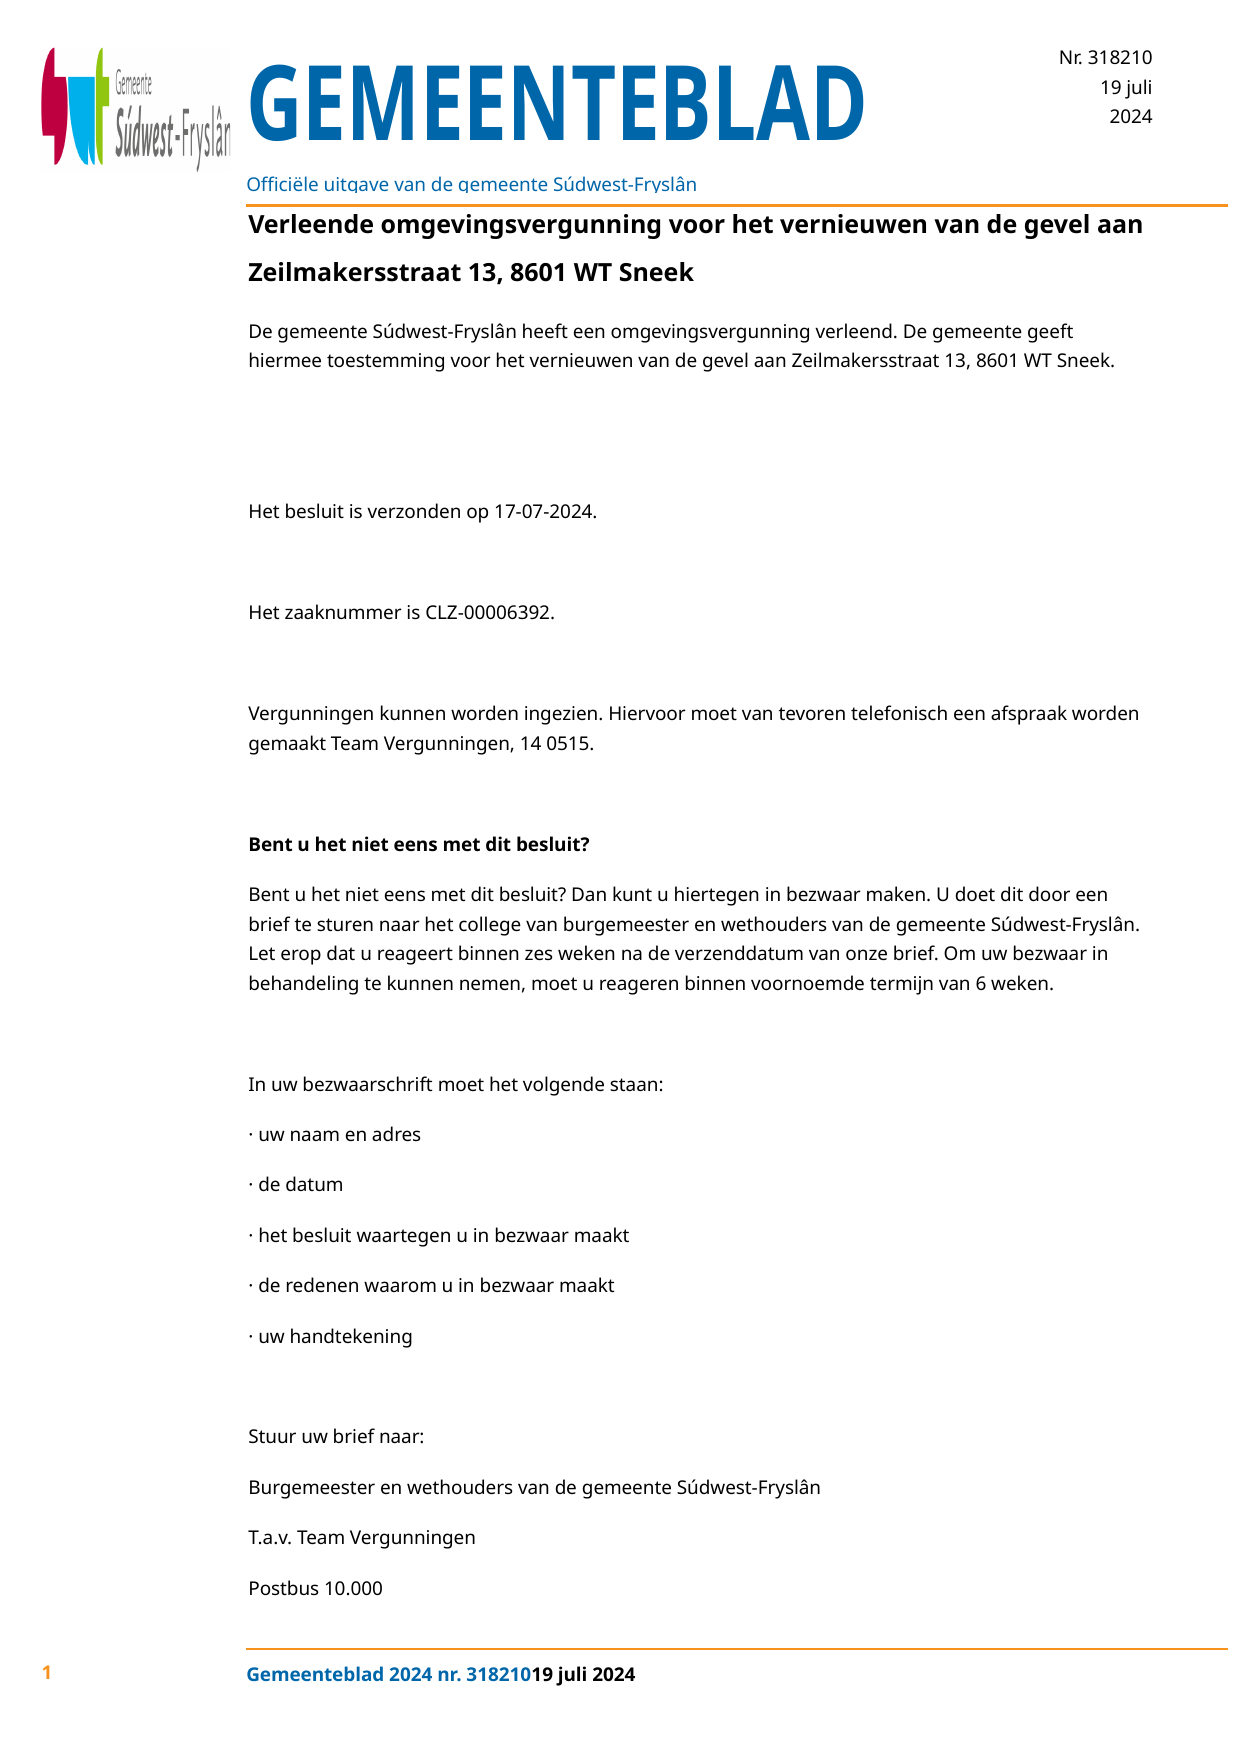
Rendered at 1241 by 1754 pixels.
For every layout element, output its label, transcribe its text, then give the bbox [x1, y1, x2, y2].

text In uw bezwaarschrift moet het volgende staan: [248, 1071, 1152, 1097]
text · de datum [248, 1172, 1152, 1197]
text Het zaaknummer is CLZ-00006392. [248, 599, 1152, 625]
text Stuur uw brief naar: [248, 1424, 1152, 1449]
text · de redenen waarom u in bezwaar maakt [248, 1272, 1152, 1298]
text Bent u het niet eens met dit besluit? Dan kunt u hiertegen in bezwaar maken. U doet dit door een brief te sturen naar het college van burgemeester en wethouders van de gemeente Súdwest-Fryslân. Let erop dat u reageert binnen zes weken na de verzenddatum van onze brief. Om uw bezwaar in behandeling te kunnen nemen, moet u reageren binnen voornoemde termijn van 6 weken. [248, 881, 1152, 996]
text Burgemeester en wethouders van de gemeente Súdwest-Fryslân [248, 1474, 1152, 1500]
text Het besluit is verzonden op 17-07-2024. [248, 499, 1152, 524]
text · uw handtekening [248, 1323, 1152, 1349]
text Verleende omgevingsvergunning voor het vernieuwen van de gevel aan Zeilmakersstraat 13, 8601 WT Sneek [248, 207, 1152, 288]
text Postbus 10.000 [248, 1575, 1152, 1601]
picture [41, 47, 231, 172]
text · het besluit waartegen u in bezwaar maakt [248, 1222, 1152, 1248]
text · uw naam en adres [248, 1121, 1152, 1147]
text Bent u het niet eens met dit besluit? [248, 831, 1152, 857]
text De gemeente Súdwest-Fryslân heeft een omgevingsvergunning verleend. De gemeente geeft hiermee toestemming voor het vernieuwen van de gevel aan Zeilmakersstraat 13, 8601 WT Sneek. [248, 318, 1152, 373]
text Vergunningen kunnen worden ingezien. Hiervoor moet van tevoren telefonisch een afspraak worden gemaakt Team Vergunningen, 14 0515. [248, 700, 1152, 756]
text T.a.v. Team Vergunningen [248, 1524, 1152, 1550]
